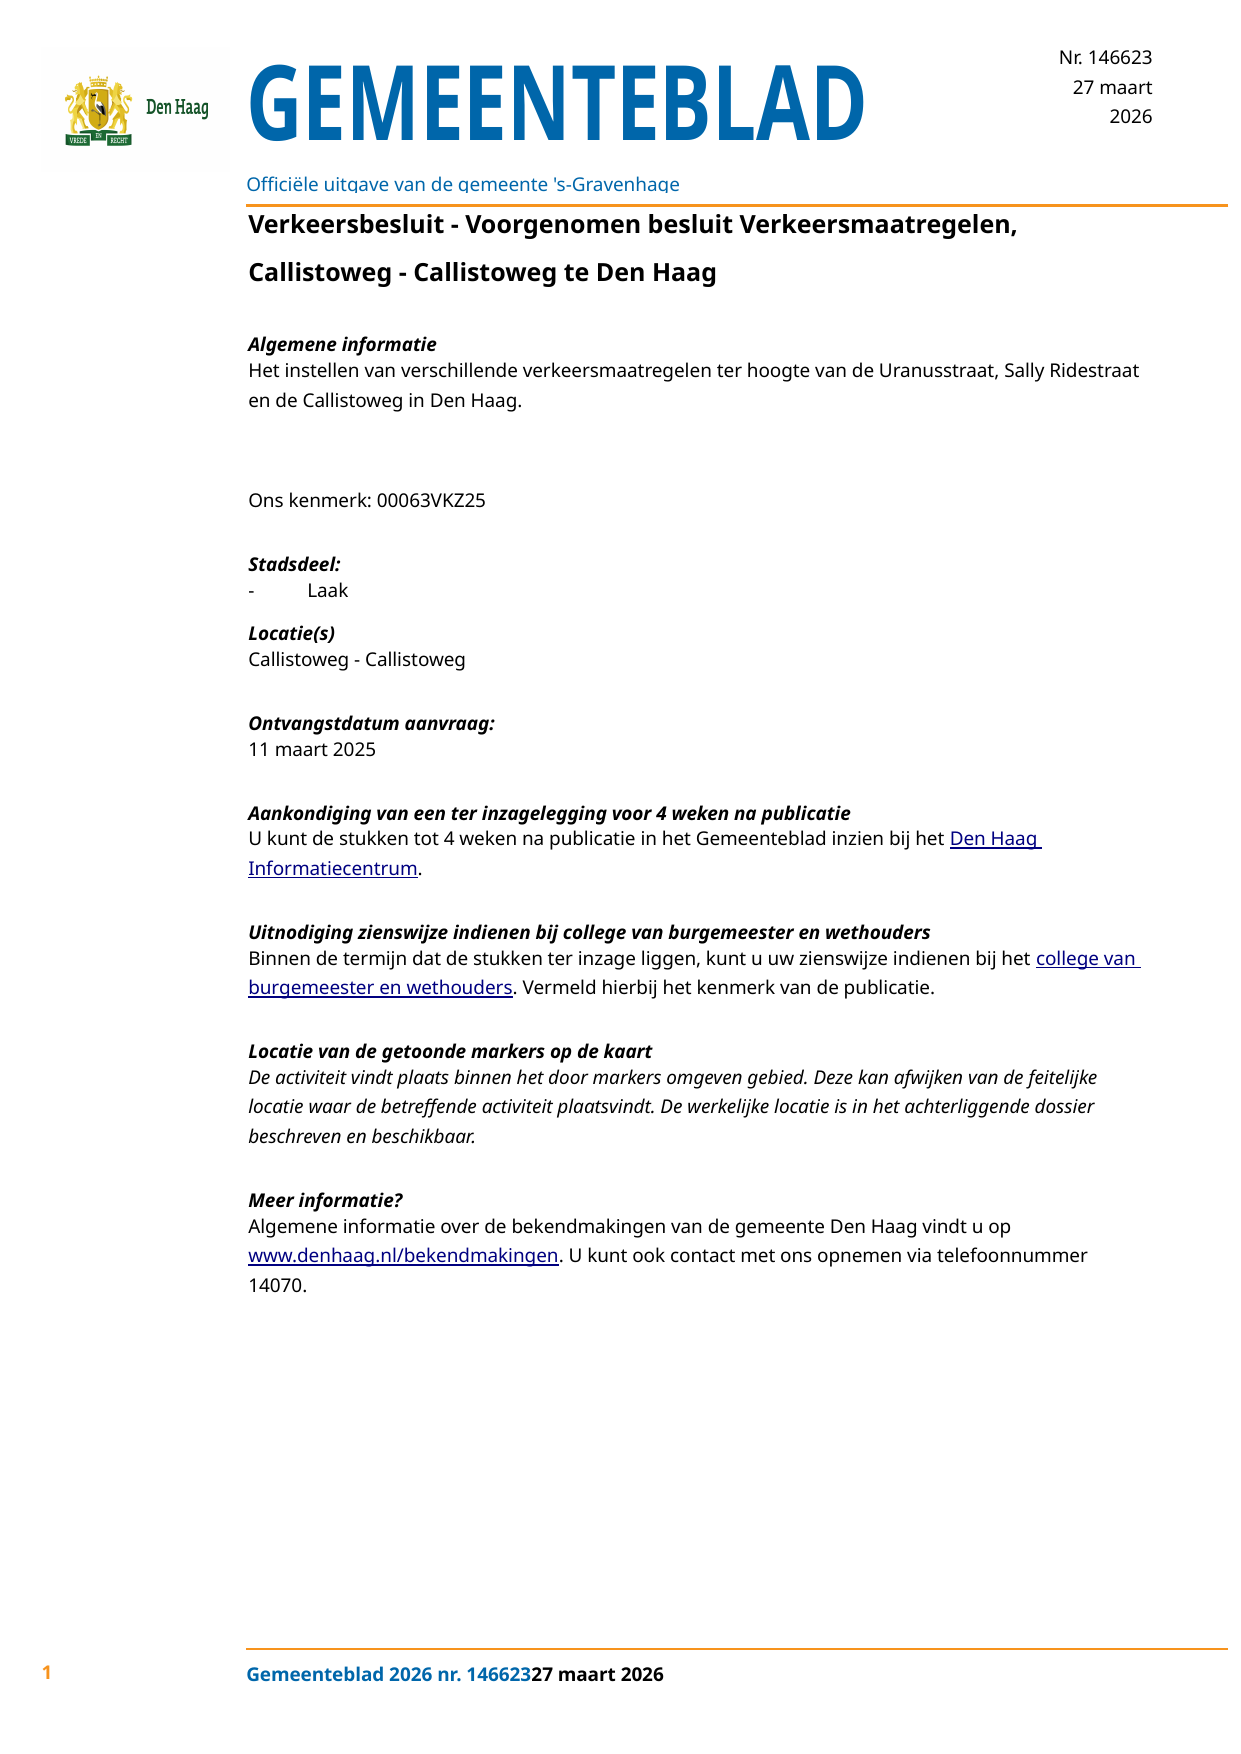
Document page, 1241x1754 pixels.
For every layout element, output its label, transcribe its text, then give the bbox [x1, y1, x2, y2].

text Binnen de termijn dat de stukken ter inzage liggen, kunt u uw zienswijze indienen bij het college van burgemeester en wethouders. Vermeld hierbij het kenmerk van de publicatie. [248, 945, 1152, 1000]
text Ontvangstdatum aanvraag: [248, 710, 1152, 736]
text Verkeersbesluit - Voorgenomen besluit Verkeersmaatregelen, Callistoweg - Callistoweg te Den Haag [248, 207, 1152, 288]
text De activiteit vindt plaats binnen het door markers omgeven gebied. Deze kan afwijken van de feitelijke locatie waar de betreffende activiteit plaatsvindt. De werkelijke locatie is in het achterliggende dossier beschreven en beschikbaar. [248, 1064, 1152, 1149]
text Uitnodiging zienswijze indienen bij college van burgemeester en wethouders [248, 919, 1152, 945]
text Aankondiging van een ter inzagelegging voor 4 weken na publicatie [248, 800, 1152, 826]
list Laak [248, 577, 1152, 603]
text Meer informatie? [248, 1187, 1152, 1213]
text 11 maart 2025 [248, 736, 1152, 762]
text Ons kenmerk: 00063VKZ25 [248, 488, 1152, 513]
text Algemene informatie [248, 331, 1152, 357]
text Callistoweg - Callistoweg [248, 646, 1152, 672]
text Locatie van de getoonde markers op de kaart [248, 1038, 1152, 1064]
text Locatie(s) [248, 620, 1152, 646]
text U kunt de stukken tot 4 weken na publicatie in het Gemeenteblad inzien bij het Den Haag Informatiecentrum. [248, 826, 1152, 881]
text Het instellen van verschillende verkeersmaatregelen ter hoogte van de Uranusstraat, Sally Ridestraat en de Callistoweg in Den Haag. [248, 357, 1152, 412]
text Stadsdeel: [248, 552, 1152, 577]
picture [41, 47, 231, 172]
text Algemene informatie over de bekendmakingen van de gemeente Den Haag vindt u op www.denhaag.nl/bekendmakingen. U kunt ook contact met ons opnemen via telefoonnummer 14070. [248, 1213, 1152, 1298]
